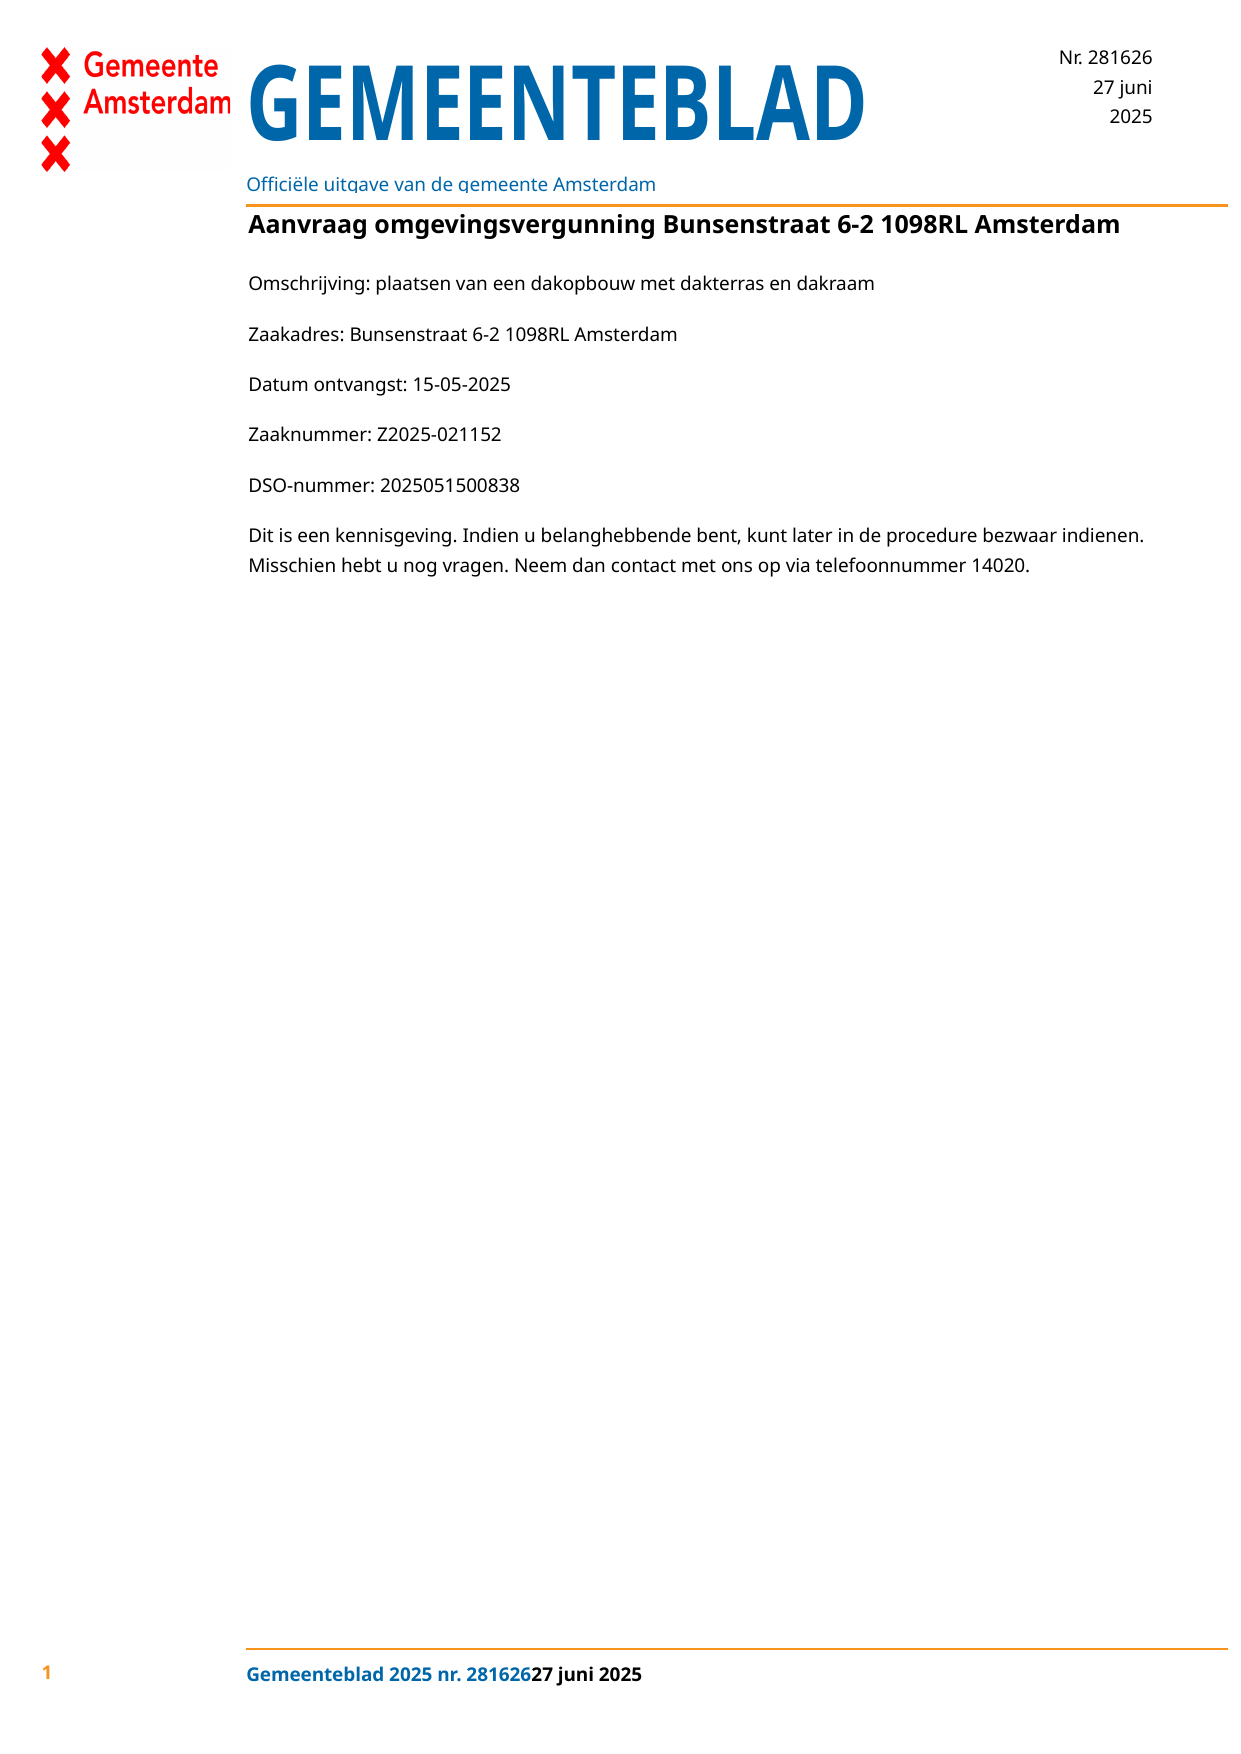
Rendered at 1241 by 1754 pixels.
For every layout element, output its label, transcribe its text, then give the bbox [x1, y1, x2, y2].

text Zaaknummer: Z2025-021152 [248, 422, 1152, 447]
text Aanvraag omgevingsvergunning Bunsenstraat 6-2 1098RL Amsterdam [248, 207, 1152, 241]
text Dit is een kennisgeving. Indien u belanghebbende bent, kunt later in de procedure bezwaar indienen. Misschien hebt u nog vragen. Neem dan contact met ons op via telefoonnummer 14020. [248, 522, 1152, 578]
picture [41, 47, 231, 172]
text Omschrijving: plaatsen van een dakopbouw met dakterras en dakraam [248, 270, 1152, 296]
text Datum ontvangst: 15-05-2025 [248, 371, 1152, 397]
text Zaakadres: Bunsenstraat 6-2 1098RL Amsterdam [248, 321, 1152, 346]
text DSO-nummer: 2025051500838 [248, 472, 1152, 498]
